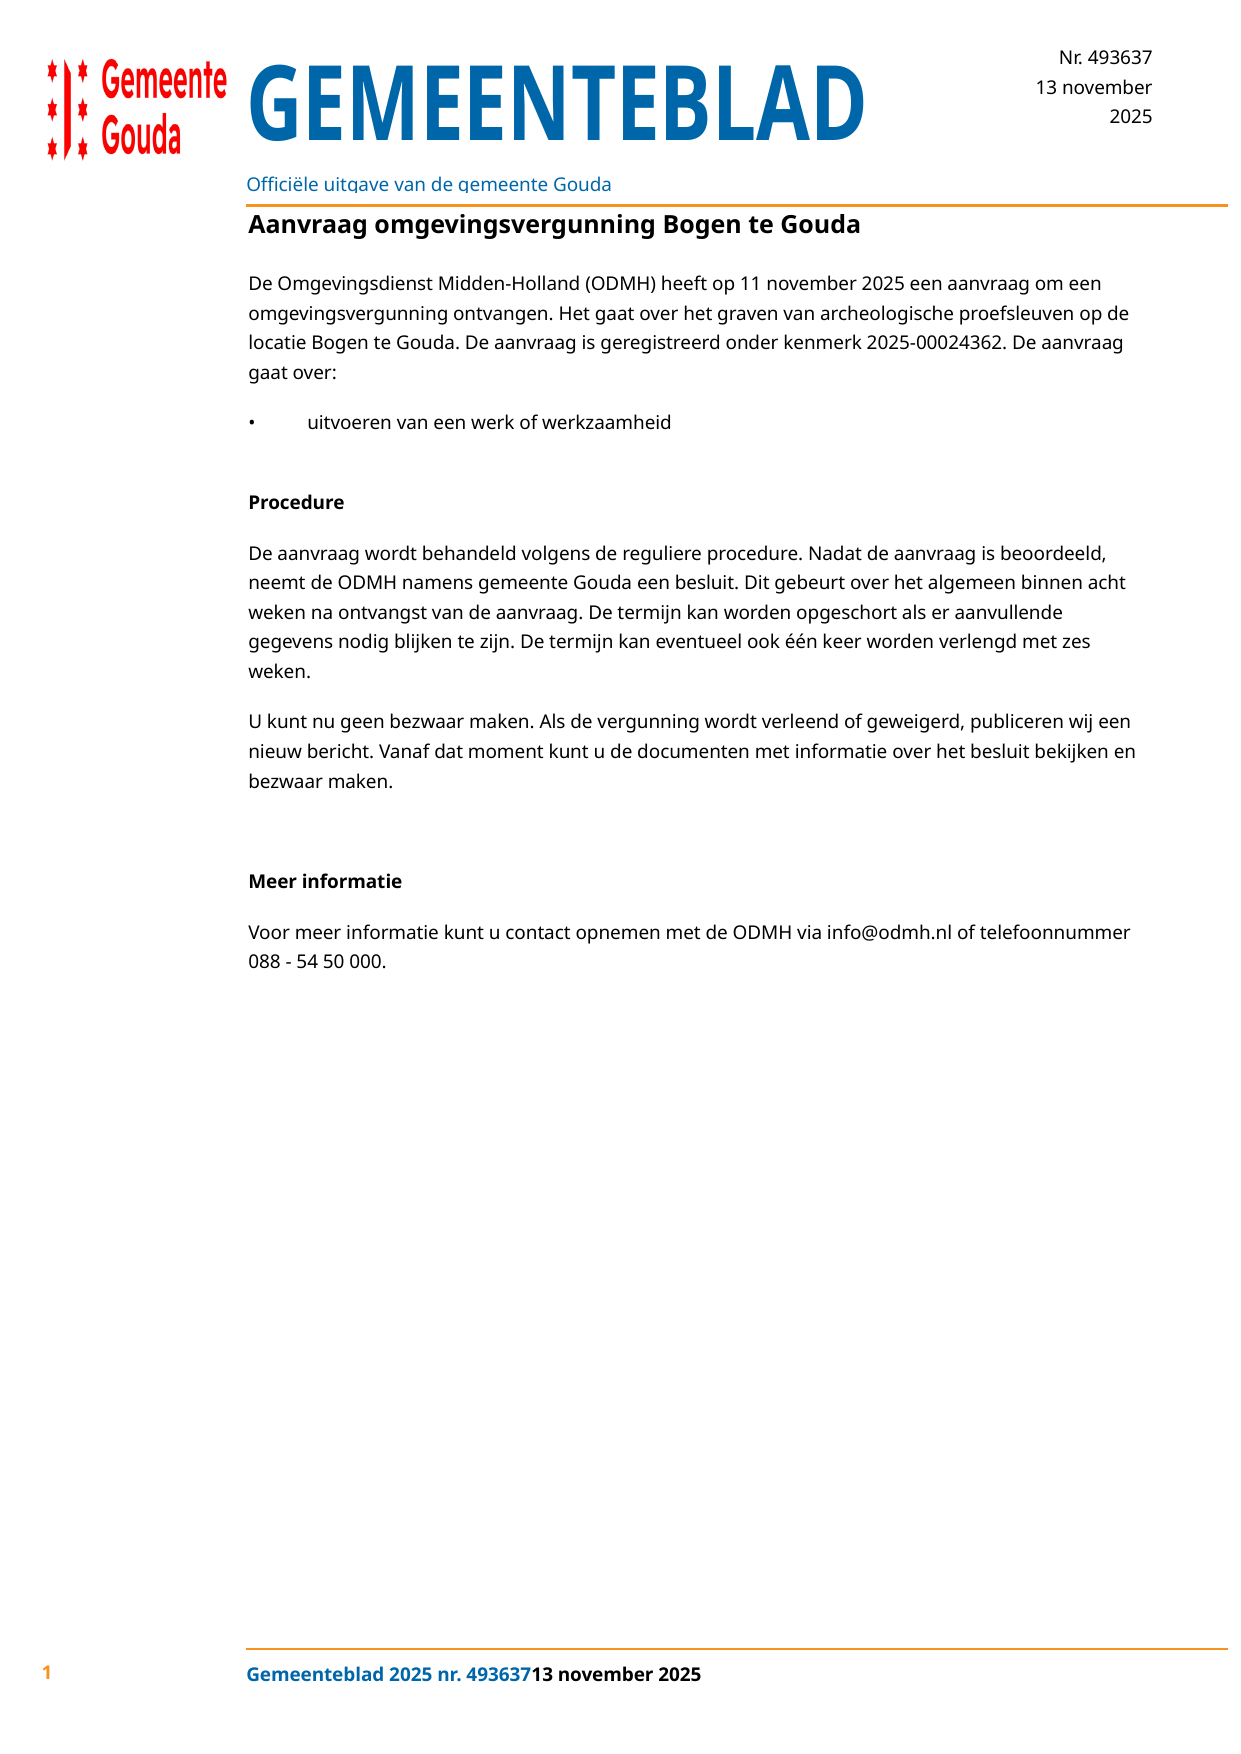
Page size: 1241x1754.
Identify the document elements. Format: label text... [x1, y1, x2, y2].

picture [41, 47, 231, 172]
text U kunt nu geen bezwaar maken. Als de vergunning wordt verleend of geweigerd, publiceren wij een nieuw bericht. Vanaf dat moment kunt u de documenten met informatie over het besluit bekijken en bezwaar maken. [248, 709, 1152, 793]
text Voor meer informatie kunt u contact opnemen met de ODMH via info@odmh.nl of telefoonnummer 088 - 54 50 000. [248, 919, 1152, 974]
text Procedure [248, 489, 1152, 515]
text De Omgevingsdienst Midden-Holland (ODMH) heeft op 11 november 2025 een aanvraag om een omgevingsvergunning ontvangen. Het gaat over het graven van archeologische proefsleuven op de locatie Bogen te Gouda. De aanvraag is geregistreerd onder kenmerk 2025-00024362. De aanvraag gaat over: [248, 270, 1152, 385]
text Aanvraag omgevingsvergunning Bogen te Gouda [248, 207, 1152, 241]
text Meer informatie [248, 869, 1152, 894]
list uitvoeren van een werk of werkzaamheid [248, 409, 1152, 435]
text De aanvraag wordt behandeld volgens de reguliere procedure. Nadat de aanvraag is beoordeeld, neemt de ODMH namens gemeente Gouda een besluit. Dit gebeurt over het algemeen binnen acht weken na ontvangst van de aanvraag. De termijn kan worden opgeschort als er aanvullende gegevens nodig blijken te zijn. De termijn kan eventueel ook één keer worden verlengd met zes weken. [248, 540, 1152, 684]
